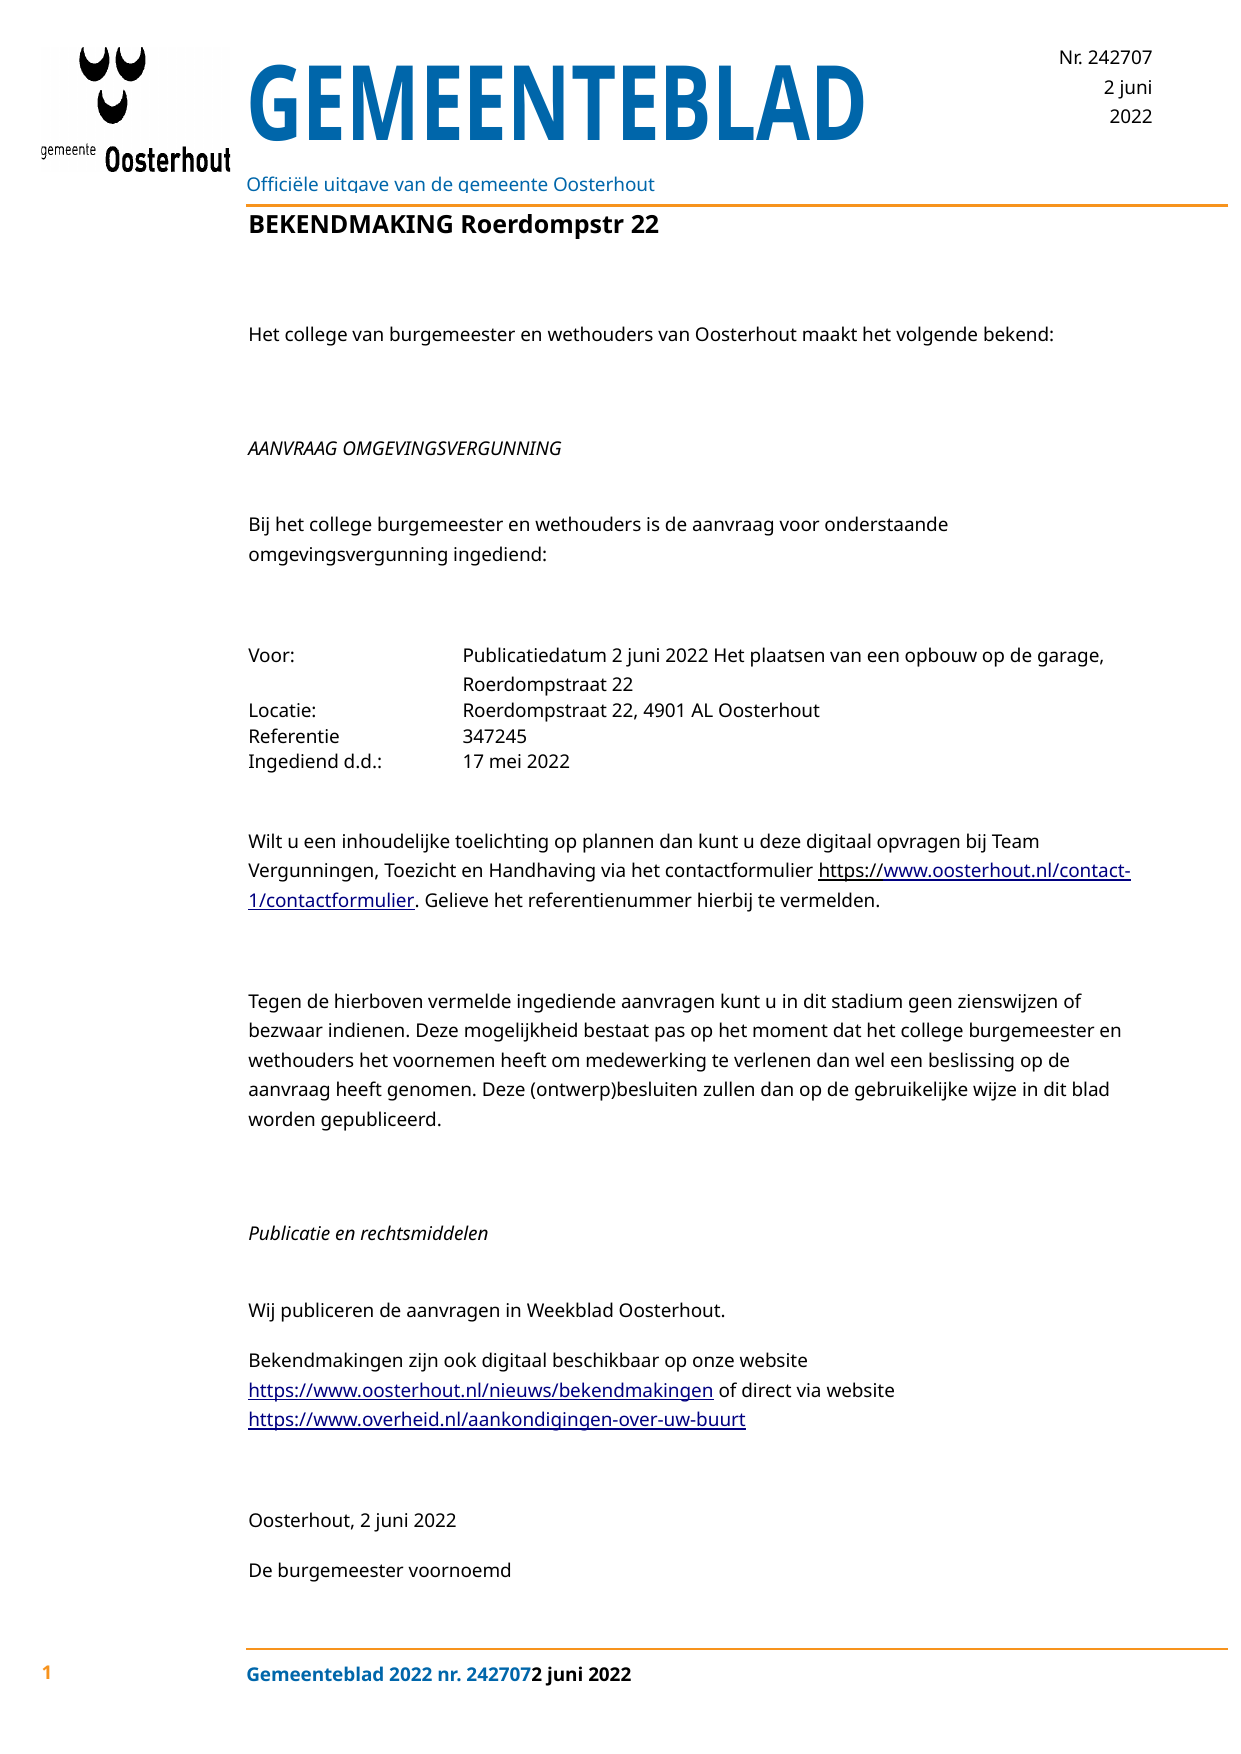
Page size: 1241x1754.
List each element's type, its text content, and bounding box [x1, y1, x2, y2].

text Oosterhout, 2 juni 2022 [248, 1507, 1152, 1533]
table_cell Referentie [248, 723, 462, 748]
text AANVRAAG OMGEVINGSVERGUNNING [248, 435, 1152, 461]
table_header Publicatiedatum 2 juni 2022 Het plaatsen van een opbouw op de garage, Roerdompstraat 22 [462, 642, 1152, 697]
text Wilt u een inhoudelijke toelichting op plannen dan kunt u deze digitaal opvragen bij Team Vergunningen, Toezicht en Handhaving via het contactformulier https://www.oosterhout.nl/contact-1/contactformulier. Gelieve het referentienummer hierbij te vermelden. [248, 828, 1152, 913]
table_cell Roerdompstraat 22, 4901 AL Oosterhout [462, 697, 1152, 723]
text Bij het college burgemeester en wethouders is de aanvraag voor onderstaande omgevingsvergunning ingediend: [248, 511, 1152, 567]
text BEKENDMAKING Roerdompstr 22 [248, 207, 1152, 241]
text Publicatie en rechtsmiddelen [248, 1221, 1152, 1246]
text Tegen de hierboven vermelde ingediende aanvragen kunt u in dit stadium geen zienswijzen of bezwaar indienen. Deze mogelijkheid bestaat pas op het moment dat het college burgemeester en wethouders het voornemen heeft om medewerking te verlenen dan wel een beslissing op de aanvraag heeft genomen. Deze (ontwerp)besluiten zullen dan op de gebruikelijke wijze in dit blad worden gepubliceerd. [248, 988, 1152, 1132]
text Wij publiceren de aanvragen in Weekblad Oosterhout. [248, 1297, 1152, 1322]
table_cell 17 mei 2022 [462, 749, 1152, 774]
table_cell 347245 [462, 723, 1152, 748]
text Het college van burgemeester en wethouders van Oosterhout maakt het volgende bekend: [248, 321, 1152, 346]
picture [41, 47, 231, 172]
text Bekendmakingen zijn ook digitaal beschikbaar op onze website https://www.oosterhout.nl/nieuws/bekendmakingen of direct via website https://www.overheid.nl/aankondigingen-over-uw-buurt [248, 1347, 1152, 1432]
table_cell Locatie: [248, 697, 462, 723]
table_header Voor: [248, 642, 462, 697]
text De burgemeester voornoemd [248, 1558, 1152, 1583]
table_cell Ingediend d.d.: [248, 749, 462, 774]
